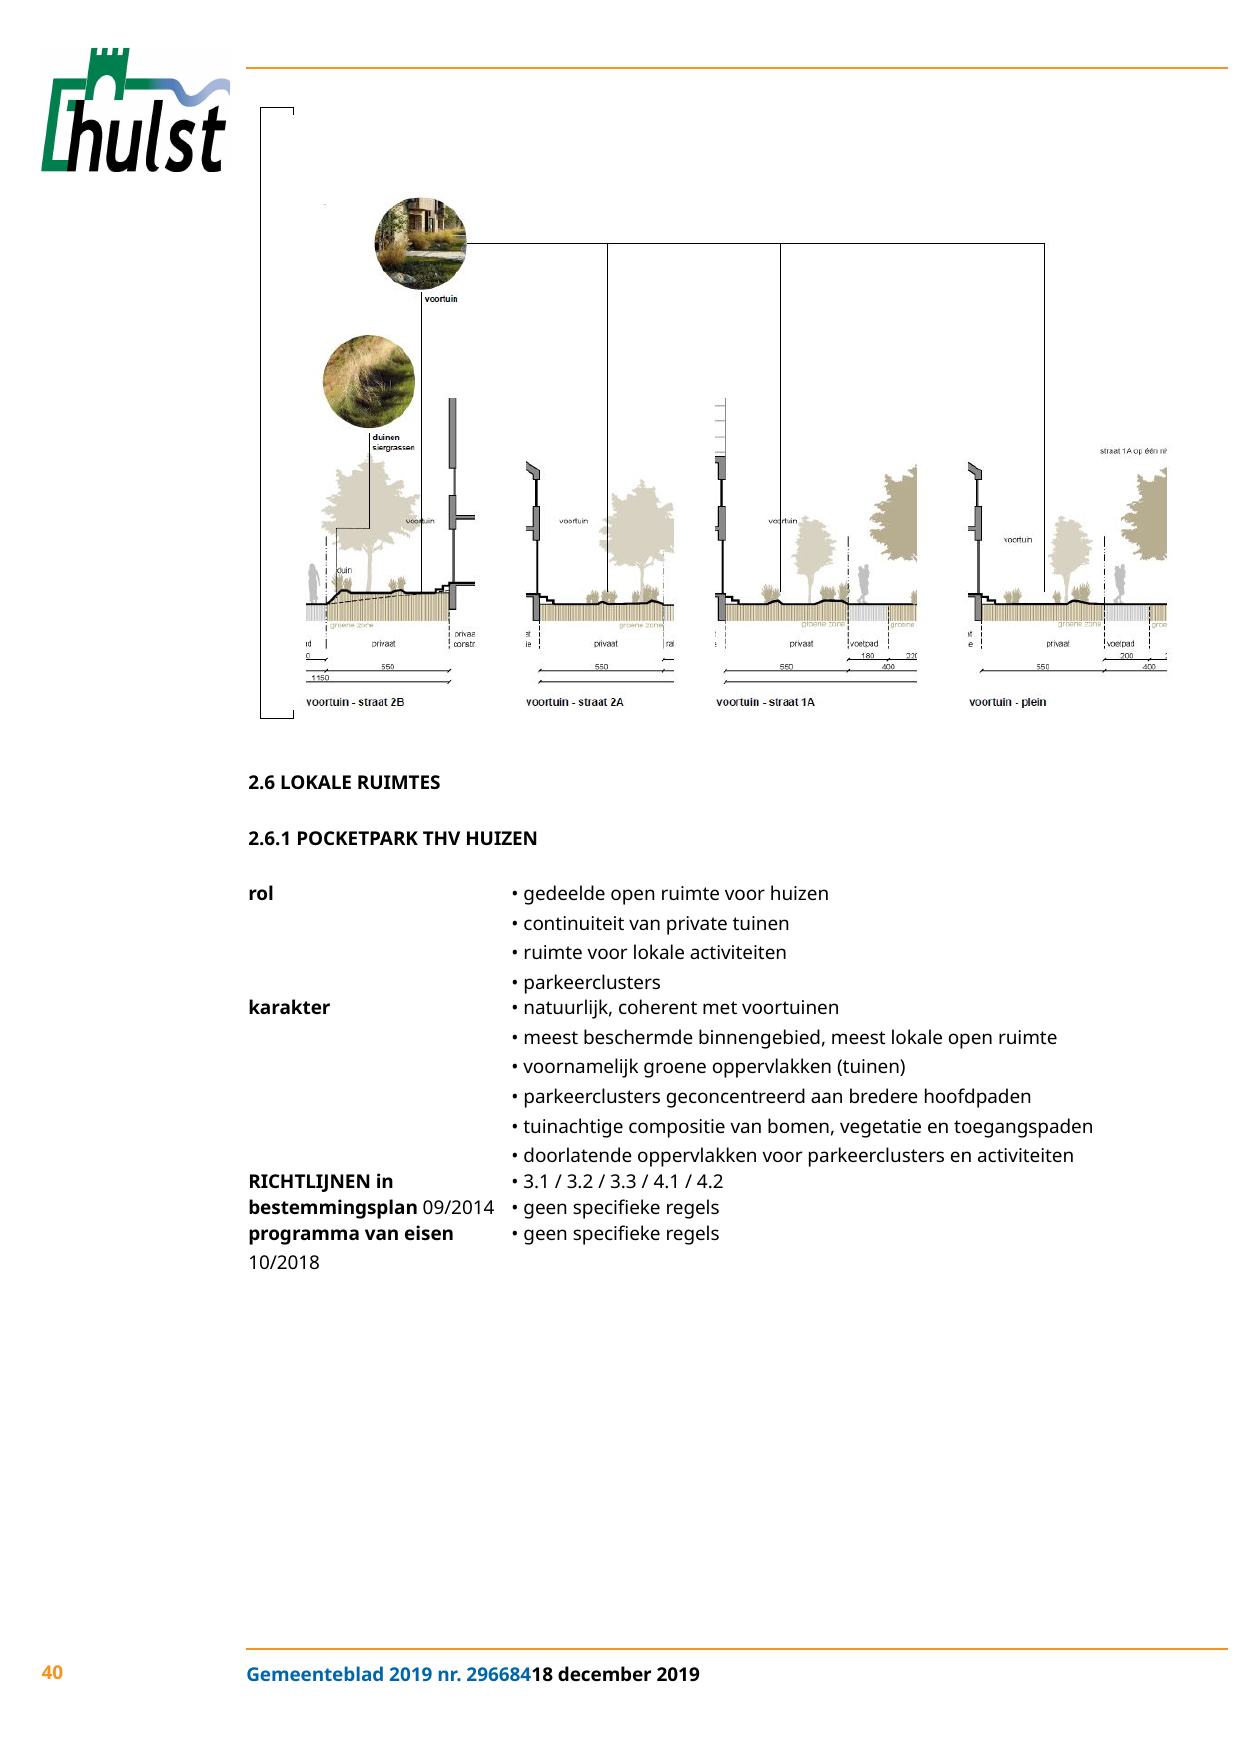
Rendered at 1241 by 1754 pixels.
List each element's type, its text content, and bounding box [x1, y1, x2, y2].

table_cell • 3.1 / 3.2 / 3.3 / 4.1 / 4.2 [511, 1168, 1152, 1194]
table_cell bestemmingsplan 09/2014 [248, 1194, 511, 1220]
text 2.6 LOKALE RUIMTES [248, 769, 1152, 795]
table_cell • geen specifieke regels [511, 1220, 1152, 1275]
picture [41, 47, 231, 172]
table_header rol [248, 880, 511, 994]
text 2.6.1 POCKETPARK THV HUIZEN [248, 825, 1152, 850]
table_cell karakter [248, 995, 511, 1168]
table_header • gedeelde open ruimte voor huizen • continuiteit van private tuinen • ruimte voor lokale activiteiten • parkeerclusters [511, 880, 1152, 994]
table_cell • natuurlijk, coherent met voortuinen • meest beschermde binnengebied, meest lokale open ruimte • voornamelijk groene oppervlakken (tuinen) • parkeerclusters geconcentreerd aan bredere hoofdpaden • tuinachtige compositie van bomen, vegetatie en toegangspaden • doorlatende oppervlakken voor parkeerclusters en activiteiten [511, 995, 1152, 1168]
table_cell programma van eisen 10/2018 [248, 1220, 511, 1275]
table_cell RICHTLIJNEN in [248, 1168, 511, 1194]
table_cell • geen specifieke regels [511, 1194, 1152, 1220]
picture [268, 115, 1173, 710]
